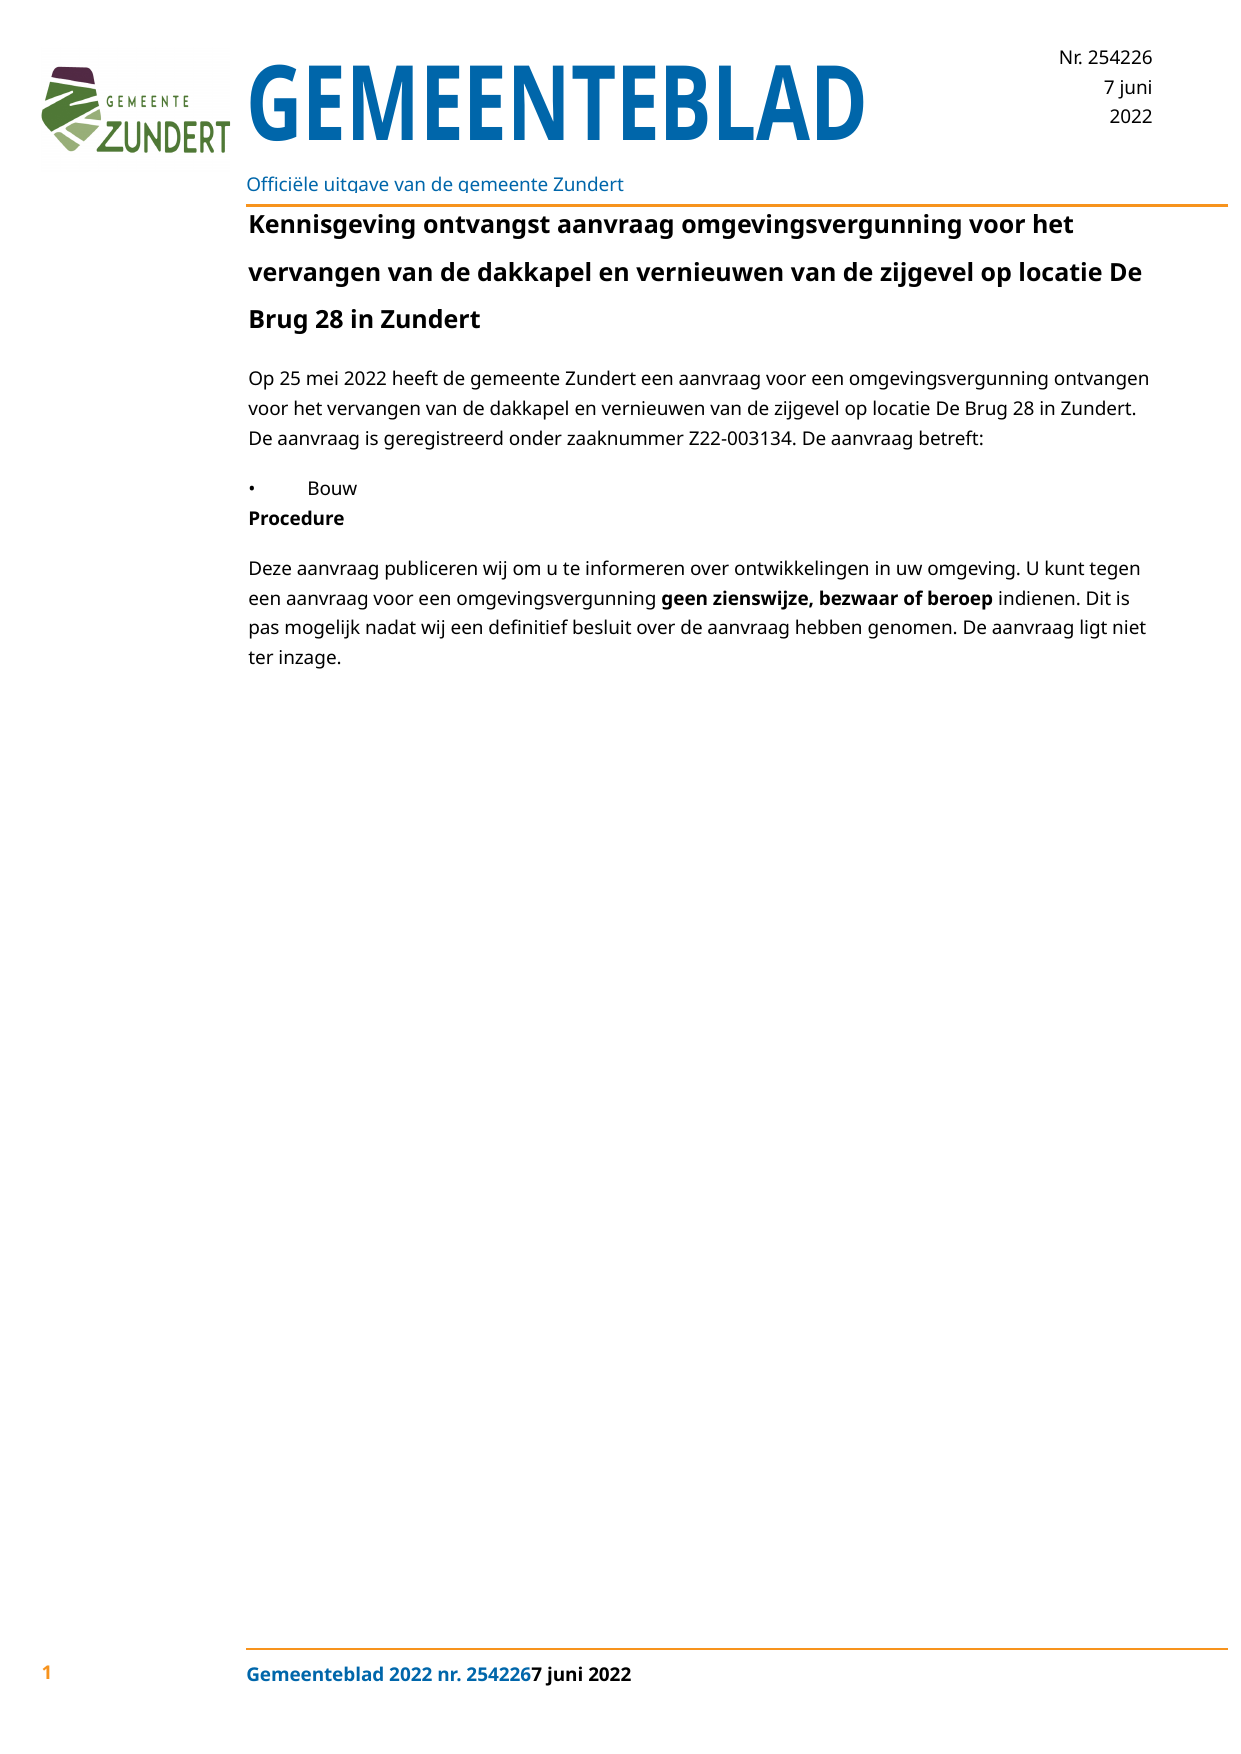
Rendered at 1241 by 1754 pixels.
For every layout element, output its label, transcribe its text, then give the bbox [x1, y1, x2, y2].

list Bouw [248, 475, 1152, 501]
text Op 25 mei 2022 heeft de gemeente Zundert een aanvraag voor een omgevingsvergunning ontvangen voor het vervangen van de dakkapel en vernieuwen van de zijgevel op locatie De Brug 28 in Zundert. De aanvraag is geregistreerd onder zaaknummer Z22-003134. De aanvraag betreft: [248, 366, 1152, 450]
text Kennisgeving ontvangst aanvraag omgevingsvergunning voor het vervangen van de dakkapel en vernieuwen van de zijgevel op locatie De Brug 28 in Zundert [248, 207, 1152, 336]
text Deze aanvraag publiceren wij om u te informeren over ontwikkelingen in uw omgeving. U kunt tegen een aanvraag voor een omgevingsvergunning geen zienswijze, bezwaar of beroep indienen. Dit is pas mogelijk nadat wij een definitief besluit over de aanvraag hebben genomen. De aanvraag ligt niet ter inzage. [248, 555, 1152, 669]
picture [41, 47, 231, 172]
text Procedure [248, 505, 1152, 530]
